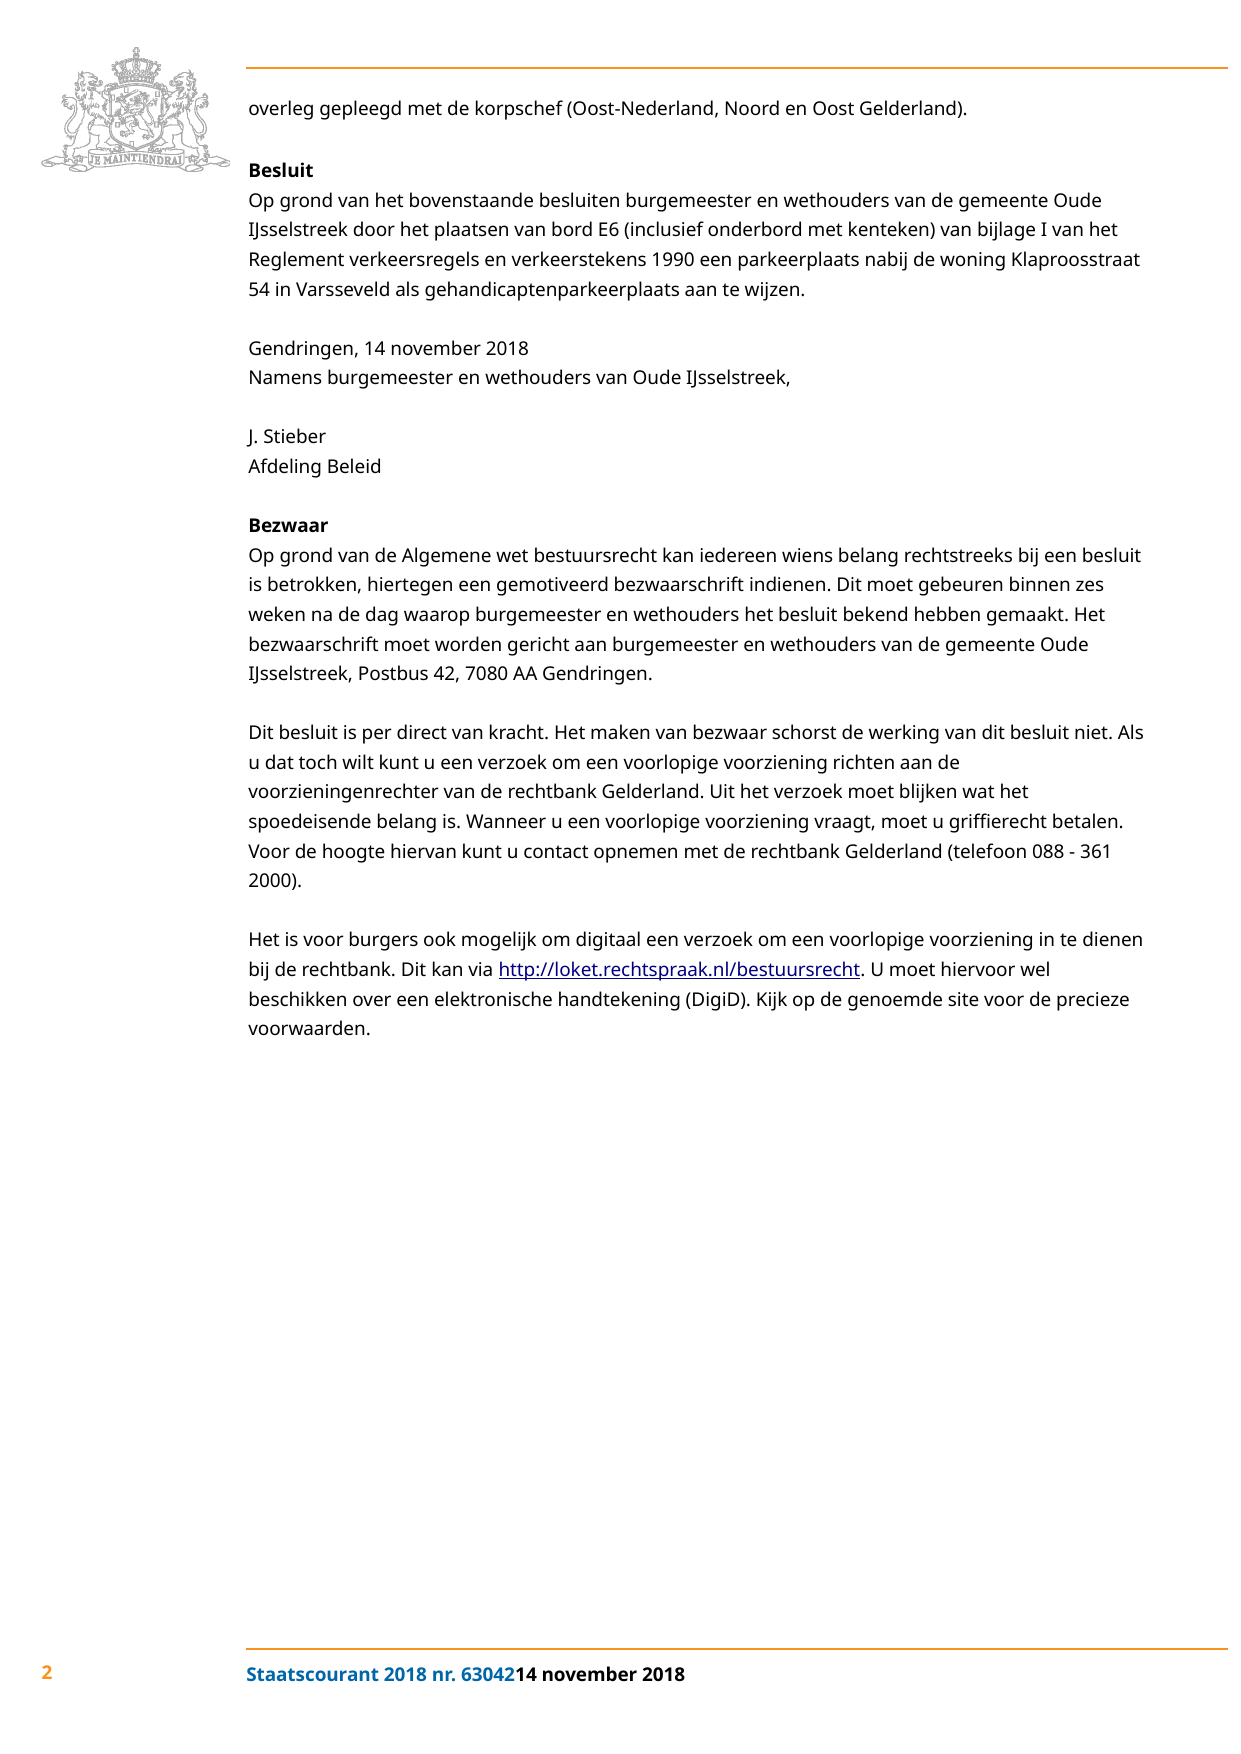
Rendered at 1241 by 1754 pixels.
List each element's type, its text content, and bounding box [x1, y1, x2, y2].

text J. Stieber [248, 424, 1152, 449]
text Bezwaar [248, 512, 1152, 538]
text Besluit [248, 157, 1152, 183]
text Gendringen, 14 november 2018 [248, 335, 1152, 361]
text Het is voor burgers ook mogelijk om digitaal een verzoek om een voorlopige voorziening in te dienen bij de rechtbank. Dit kan via http://loket.rechtspraak.nl/bestuursrecht. U moet hiervoor wel beschikken over een elektronische handtekening (DigiD). Kijk op de genoemde site voor de precieze voorwaarden. [248, 927, 1152, 1041]
text overleg gepleegd met de korpschef (Oost-Nederland, Noord en Oost Gelderland). [248, 95, 1152, 121]
picture [41, 47, 231, 172]
text Namens burgemeester en wethouders van Oude IJsselstreek, [248, 364, 1152, 390]
text Dit besluit is per direct van kracht. Het maken van bezwaar schorst de werking van dit besluit niet. Als u dat toch wilt kunt u een verzoek om een voorlopige voorziening richten aan de voorzieningenrechter van de rechtbank Gelderland. Uit het verzoek moet blijken wat het spoedeisende belang is. Wanneer u een voorlopige voorziening vraagt, moet u griffierecht betalen. Voor de hoogte hiervan kunt u contact opnemen met de rechtbank Gelderland (telefoon 088 - 361 2000). [248, 719, 1152, 893]
text Op grond van de Algemene wet bestuursrecht kan iedereen wiens belang rechtstreeks bij een besluit is betrokken, hiertegen een gemotiveerd bezwaarschrift indienen. Dit moet gebeuren binnen zes weken na de dag waarop burgemeester en wethouders het besluit bekend hebben gemaakt. Het bezwaarschrift moet worden gericht aan burgemeester en wethouders van de gemeente Oude IJsselstreek, Postbus 42, 7080 AA Gendringen. [248, 542, 1152, 686]
text Afdeling Beleid [248, 453, 1152, 479]
text Op grond van het bovenstaande besluiten burgemeester en wethouders van de gemeente Oude IJsselstreek door het plaatsen van bord E6 (inclusief onderbord met kenteken) van bijlage I van het Reglement verkeersregels en verkeerstekens 1990 een parkeerplaats nabij de woning Klaproosstraat 54 in Varsseveld als gehandicaptenparkeerplaats aan te wijzen. [248, 187, 1152, 302]
